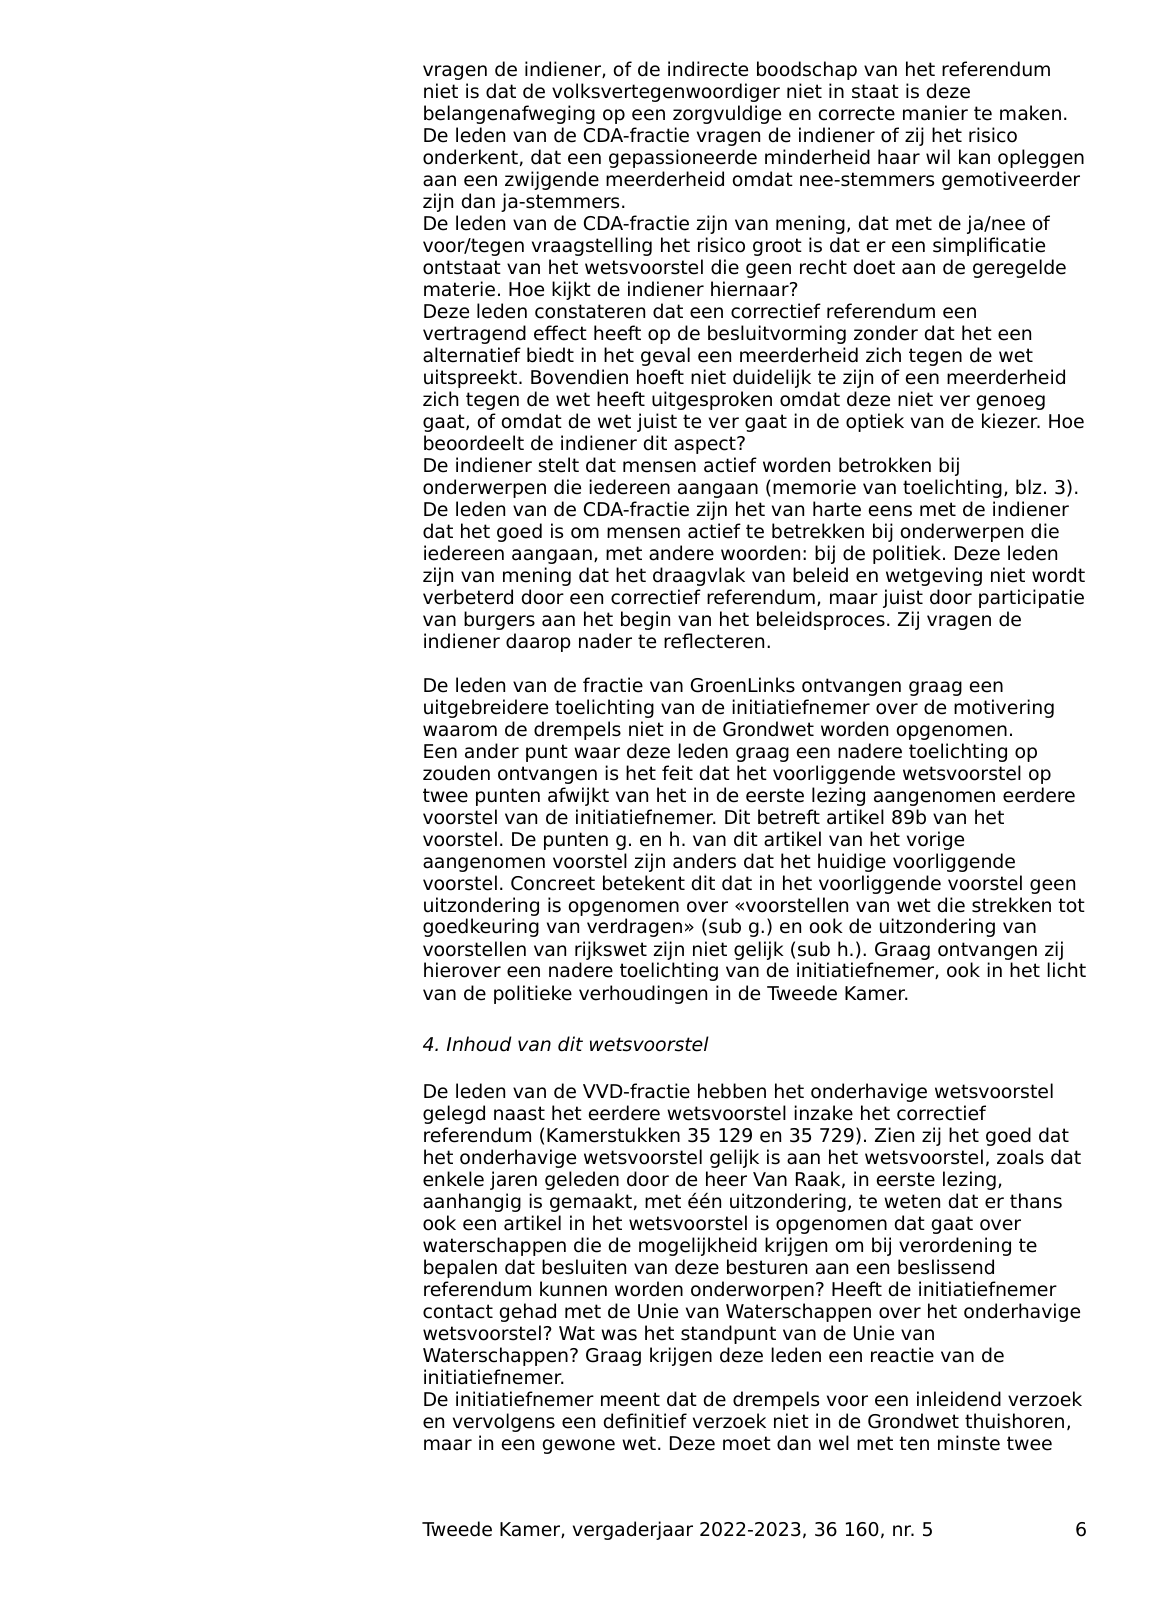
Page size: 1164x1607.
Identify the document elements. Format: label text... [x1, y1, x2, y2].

text vragen de indiener, of de indirecte boodschap van het referendum niet is dat de volksvertegenwoordiger niet in staat is deze belangenafweging op een zorgvuldige en correcte manier te maken. [422, 59, 1087, 125]
text Deze leden constateren dat een correctief referendum een vertragend effect heeft op de besluitvorming zonder dat het een alternatief biedt in het geval een meerderheid zich tegen de wet uitspreekt. Bovendien hoeft niet duidelijk te zijn of een meerderheid zich tegen de wet heeft uitgesproken omdat deze niet ver genoeg gaat, of omdat de wet juist te ver gaat in de optiek van de kiezer. Hoe beoordeelt de indiener dit aspect? [422, 301, 1087, 455]
text De indiener stelt dat mensen actief worden betrokken bij onderwerpen die iedereen aangaan (memorie van toelichting, blz. 3). De leden van de CDA-fractie zijn het van harte eens met de indiener dat het goed is om mensen actief te betrekken bij onderwerpen die iedereen aangaan, met andere woorden: bij de politiek. Deze leden zijn van mening dat het draagvlak van beleid en wetgeving niet wordt verbeterd door een correctief referendum, maar juist door participatie van burgers aan het begin van het beleidsproces. Zij vragen de indiener daarop nader te reflecteren. [422, 455, 1087, 652]
text De initiatiefnemer meent dat de drempels voor een inleidend verzoek en vervolgens een definitief verzoek niet in de Grondwet thuishoren, maar in een gewone wet. Deze moet dan wel met ten minste twee [422, 1389, 1087, 1455]
text De leden van de CDA-fractie zijn van mening, dat met de ja/nee of voor/tegen vraagstelling het risico groot is dat er een simplificatie ontstaat van het wetsvoorstel die geen recht doet aan de geregelde materie. Hoe kijkt de indiener hiernaar? [422, 213, 1087, 301]
text De leden van de VVD-fractie hebben het onderhavige wetsvoorstel gelegd naast het eerdere wetsvoorstel inzake het correctief referendum (Kamerstukken 35 129 en 35 729). Zien zij het goed dat het onderhavige wetsvoorstel gelijk is aan het wetsvoorstel, zoals dat enkele jaren geleden door de heer Van Raak, in eerste lezing, aanhangig is gemaakt, met één uitzondering, te weten dat er thans ook een artikel in het wetsvoorstel is opgenomen dat gaat over waterschappen die de mogelijkheid krijgen om bij verordening te bepalen dat besluiten van deze besturen aan een beslissend referendum kunnen worden onderworpen? Heeft de initiatiefnemer contact gehad met de Unie van Waterschappen over het onderhavige wetsvoorstel? Wat was het standpunt van de Unie van Waterschappen? Graag krijgen deze leden een reactie van de initiatiefnemer. [422, 1081, 1087, 1389]
text De leden van de fractie van GroenLinks ontvangen graag een uitgebreidere toelichting van de initiatiefnemer over de motivering waarom de drempels niet in de Grondwet worden opgenomen. [422, 675, 1087, 741]
text Een ander punt waar deze leden graag een nadere toelichting op zouden ontvangen is het feit dat het voorliggende wetsvoorstel op twee punten afwijkt van het in de eerste lezing aangenomen eerdere voorstel van de initiatiefnemer. Dit betreft artikel 89b van het voorstel. De punten g. en h. van dit artikel van het vorige aangenomen voorstel zijn anders dat het huidige voorliggende voorstel. Concreet betekent dit dat in het voorliggende voorstel geen uitzondering is opgenomen over «voorstellen van wet die strekken tot goedkeuring van verdragen» (sub g.) en ook de uitzondering van voorstellen van rijkswet zijn niet gelijk (sub h.). Graag ontvangen zij hierover een nadere toelichting van de initiatiefnemer, ook in het licht van de politieke verhoudingen in de Tweede Kamer. [422, 741, 1087, 1004]
subtitle 4. Inhoud van dit wetsvoorstel [422, 1034, 1087, 1056]
text De leden van de CDA-fractie vragen de indiener of zij het risico onderkent, dat een gepassioneerde minderheid haar wil kan opleggen aan een zwijgende meerderheid omdat nee-stemmers gemotiveerder zijn dan ja-stemmers. [422, 125, 1087, 213]
